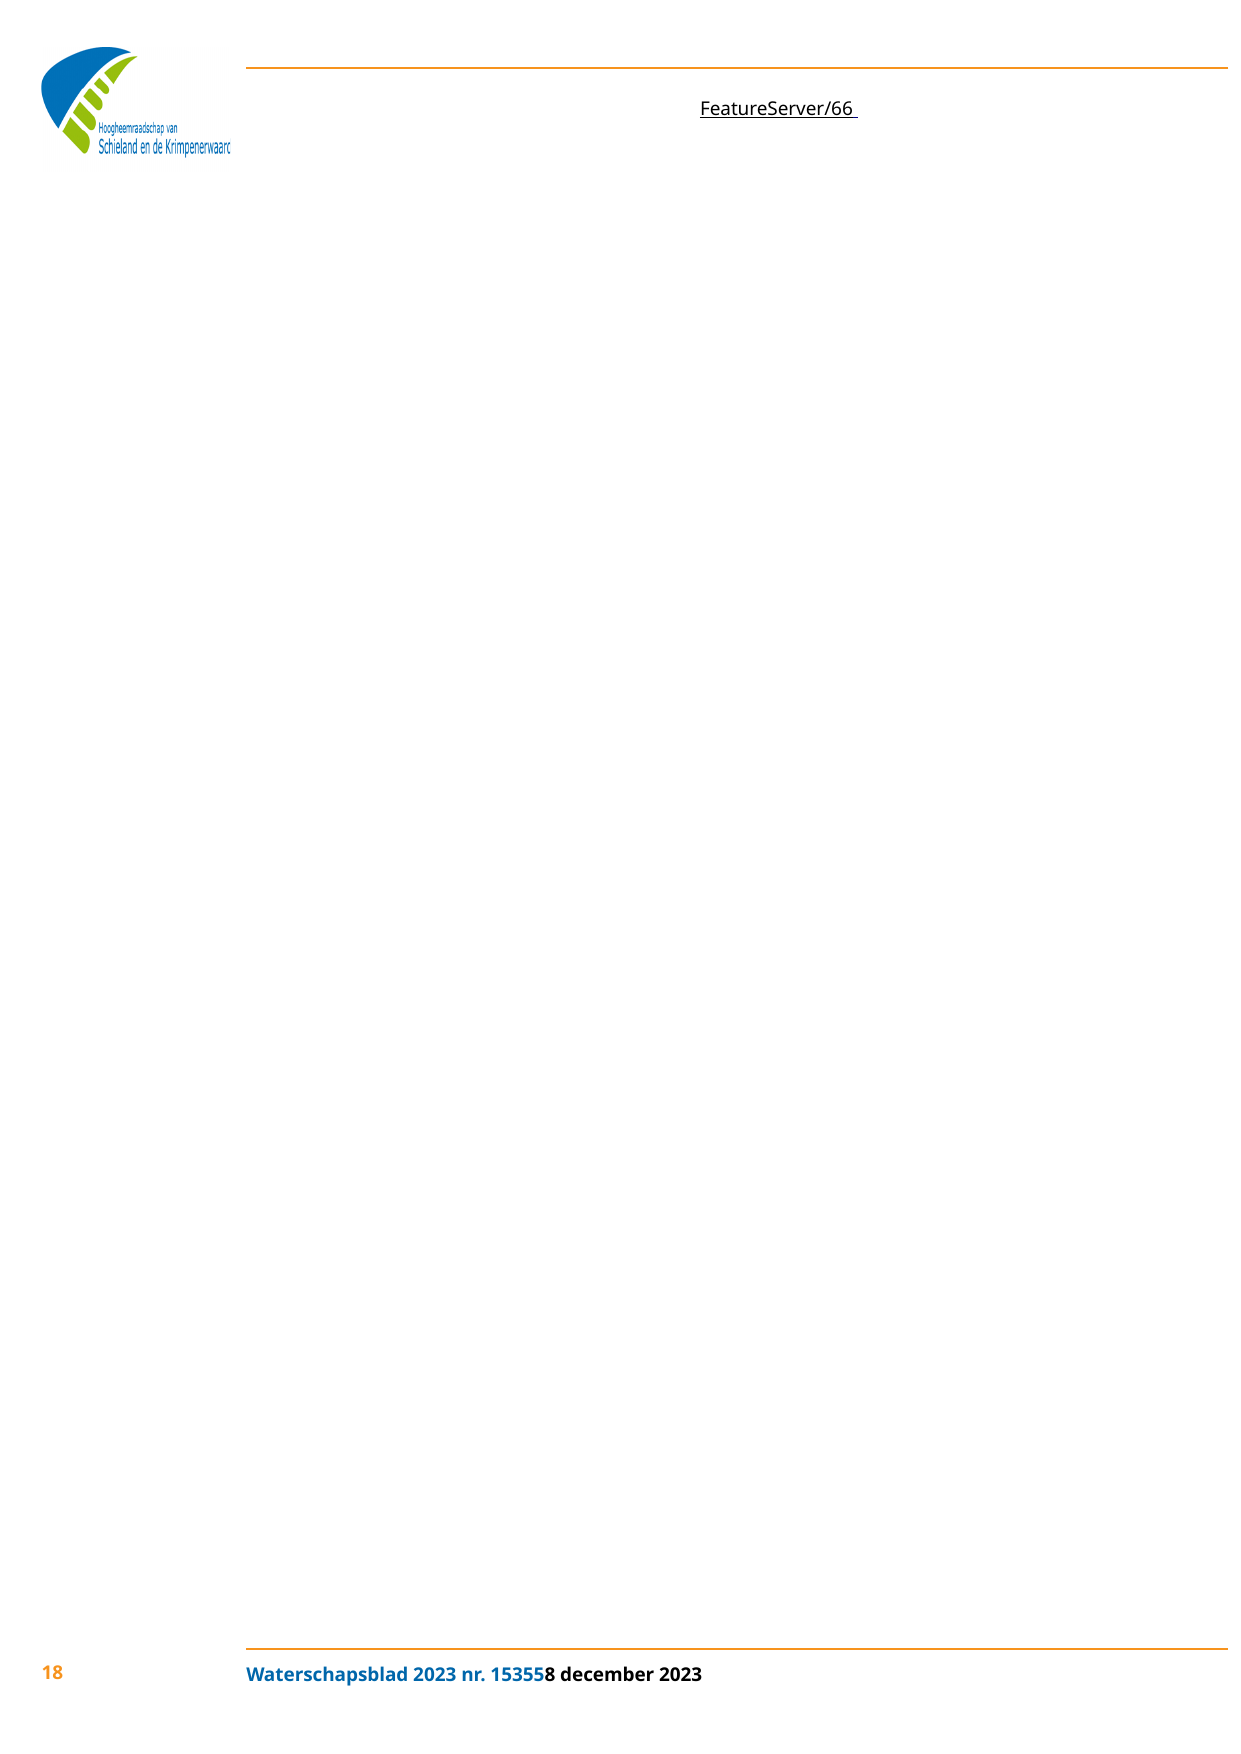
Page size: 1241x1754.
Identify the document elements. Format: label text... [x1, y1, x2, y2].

table_cell FeatureServer/66 [700, 95, 1152, 121]
picture [41, 47, 231, 172]
table_cell [248, 95, 700, 121]
